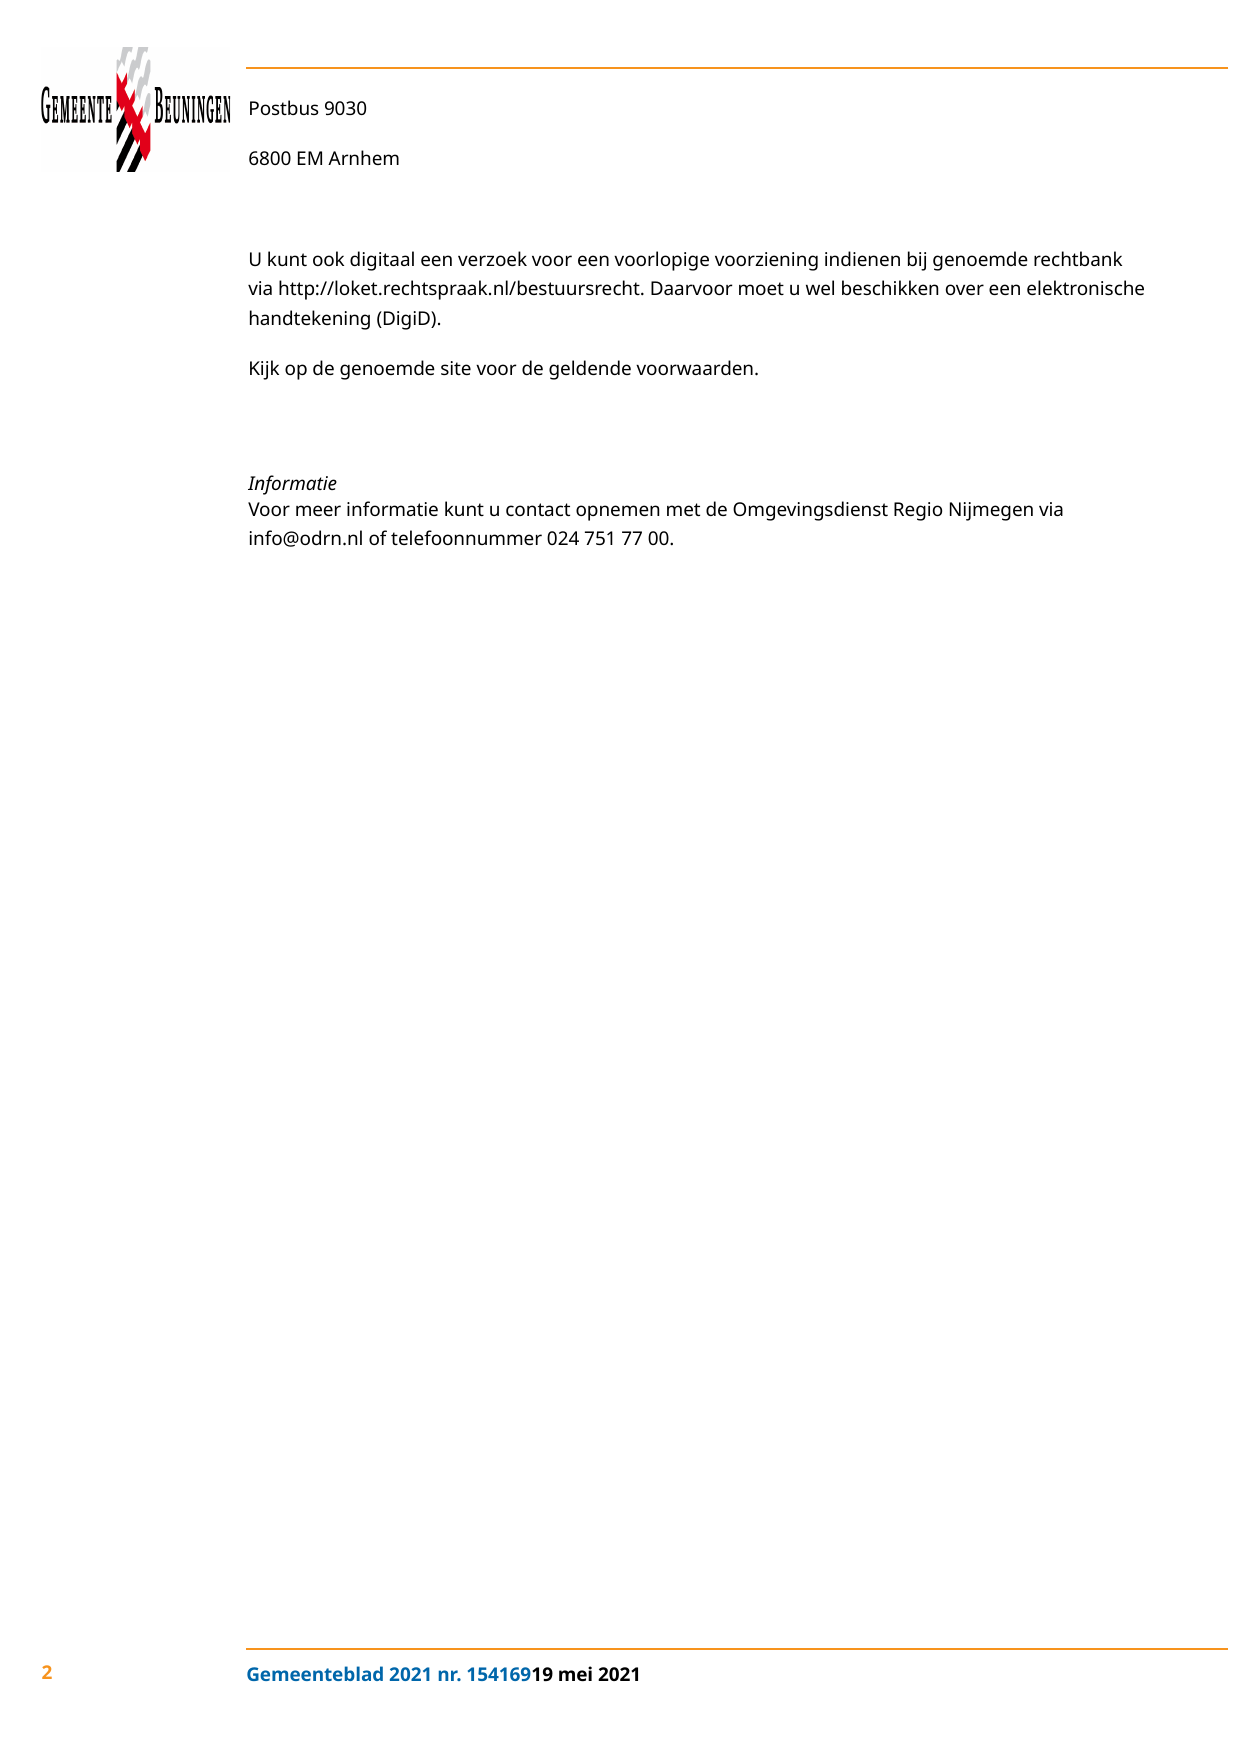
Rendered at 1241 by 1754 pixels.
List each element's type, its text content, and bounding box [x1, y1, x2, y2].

text Voor meer informatie kunt u contact opnemen met de Omgevingsdienst Regio Nijmegen via info@odrn.nl of telefoonnummer 024 751 77 00. [248, 496, 1152, 551]
text U kunt ook digitaal een verzoek voor een voorlopige voorziening indienen bij genoemde rechtbank via http://loket.rechtspraak.nl/bestuursrecht. Daarvoor moet u wel beschikken over een elektronische handtekening (DigiD). [248, 246, 1152, 331]
picture [41, 47, 231, 172]
text 6800 EM Arnhem [248, 145, 1152, 171]
text Postbus 9030 [248, 95, 1152, 121]
text Informatie [248, 470, 1152, 496]
text Kijk op de genoemde site voor de geldende voorwaarden. [248, 356, 1152, 381]
